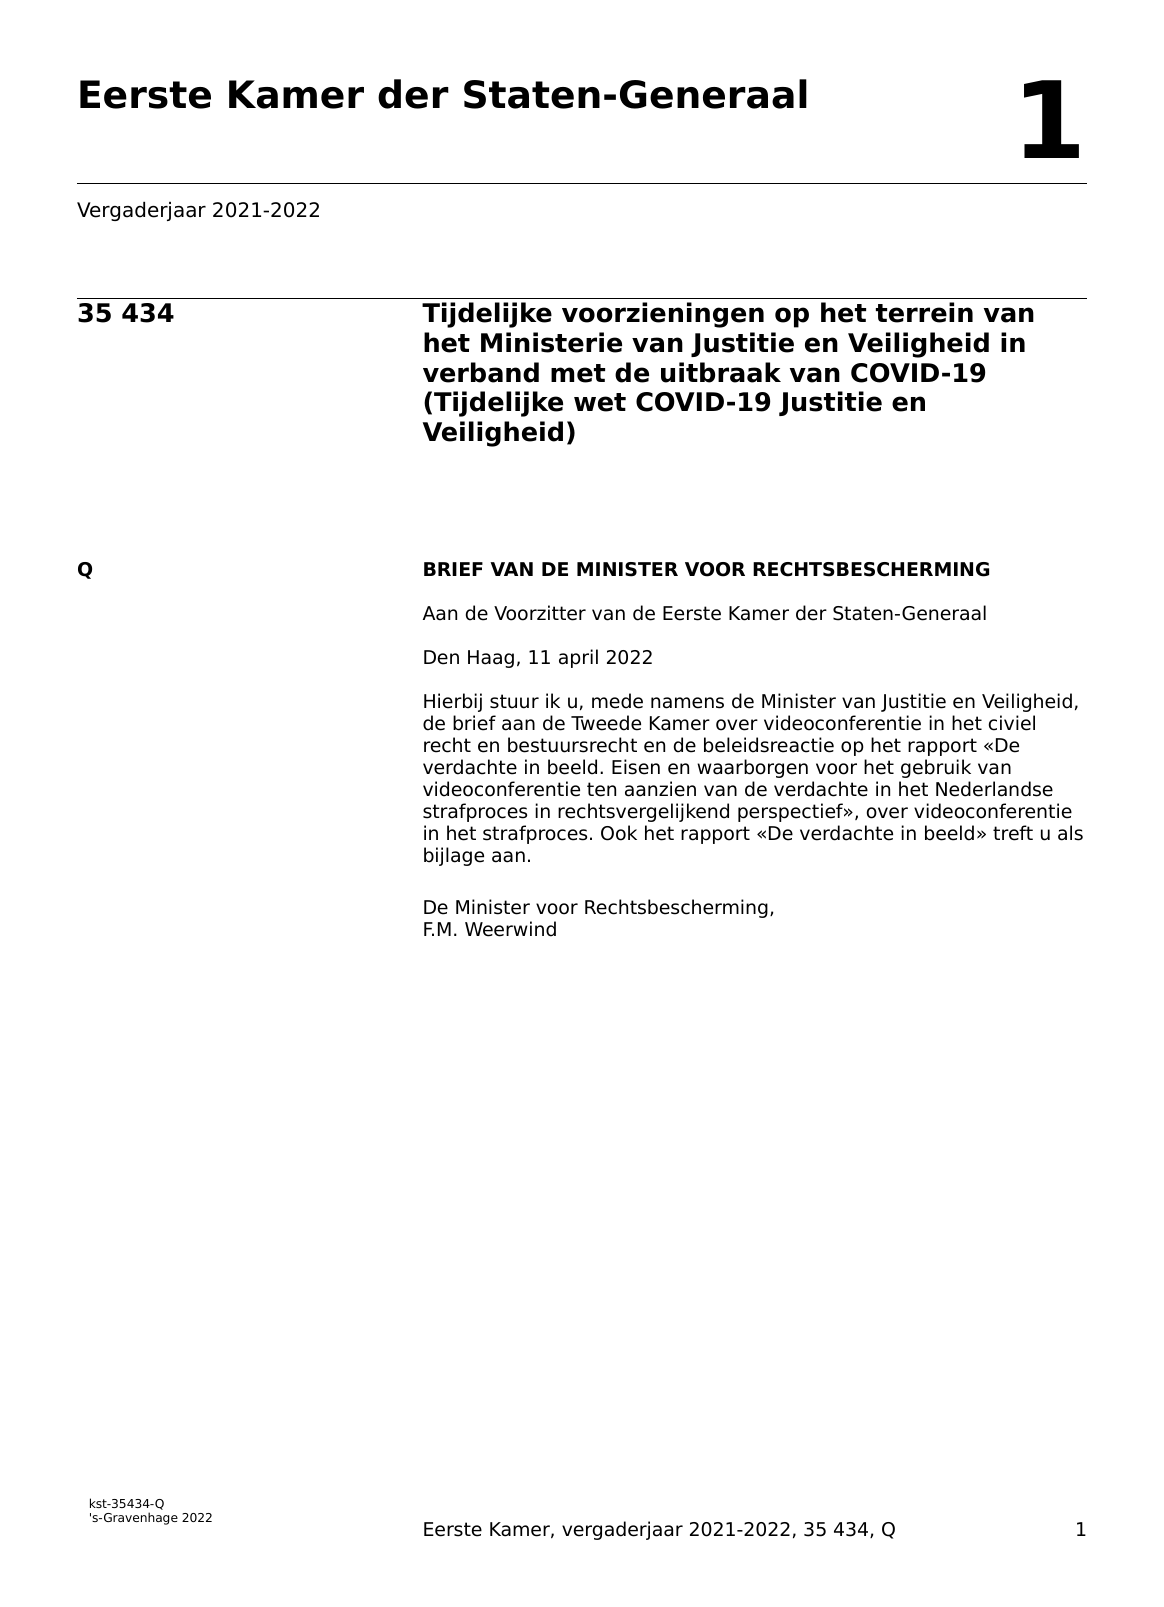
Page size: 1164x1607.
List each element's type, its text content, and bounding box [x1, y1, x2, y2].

text Aan de Voorzitter van de Eerste Kamer der Staten-Generaal [422, 603, 1087, 624]
table_cell Vergaderjaar 2021-2022 [77, 184, 1087, 298]
text kst-35434-Q [88, 1497, 323, 1511]
table_header 1 [886, 59, 1087, 183]
text Den Haag, 11 april 2022 [422, 647, 1087, 669]
subtitle 35 434 Tijdelijke voorzieningen op het terrein van het Ministerie van Justitie en Veiligheid in verband met de uitbraak van COVID-19 (Tijdelijke wet COVID-19 Justitie en Veiligheid) [77, 299, 1087, 447]
text De Minister voor Rechtsbescherming, F.M. Weerwind [422, 897, 1087, 941]
text Hierbij stuur ik u, mede namens de Minister van Justitie en Veiligheid, de brief aan de Tweede Kamer over videoconferentie in het civiel recht en bestuursrecht en de beleidsreactie op het rapport «De verdachte in beeld. Eisen en waarborgen voor het gebruik van videoconferentie ten aanzien van de verdachte in het Nederlandse strafproces in rechtsvergelijkend perspectief», over videoconferentie in het strafproces. Ook het rapport «De verdachte in beeld» treft u als bijlage aan. [422, 691, 1087, 867]
text 's-Gravenhage 2022 [88, 1511, 323, 1525]
subtitle Q BRIEF VAN DE MINISTER VOOR RECHTSBESCHERMING [77, 558, 1087, 580]
table_header Eerste Kamer der Staten-Generaal [77, 59, 886, 183]
